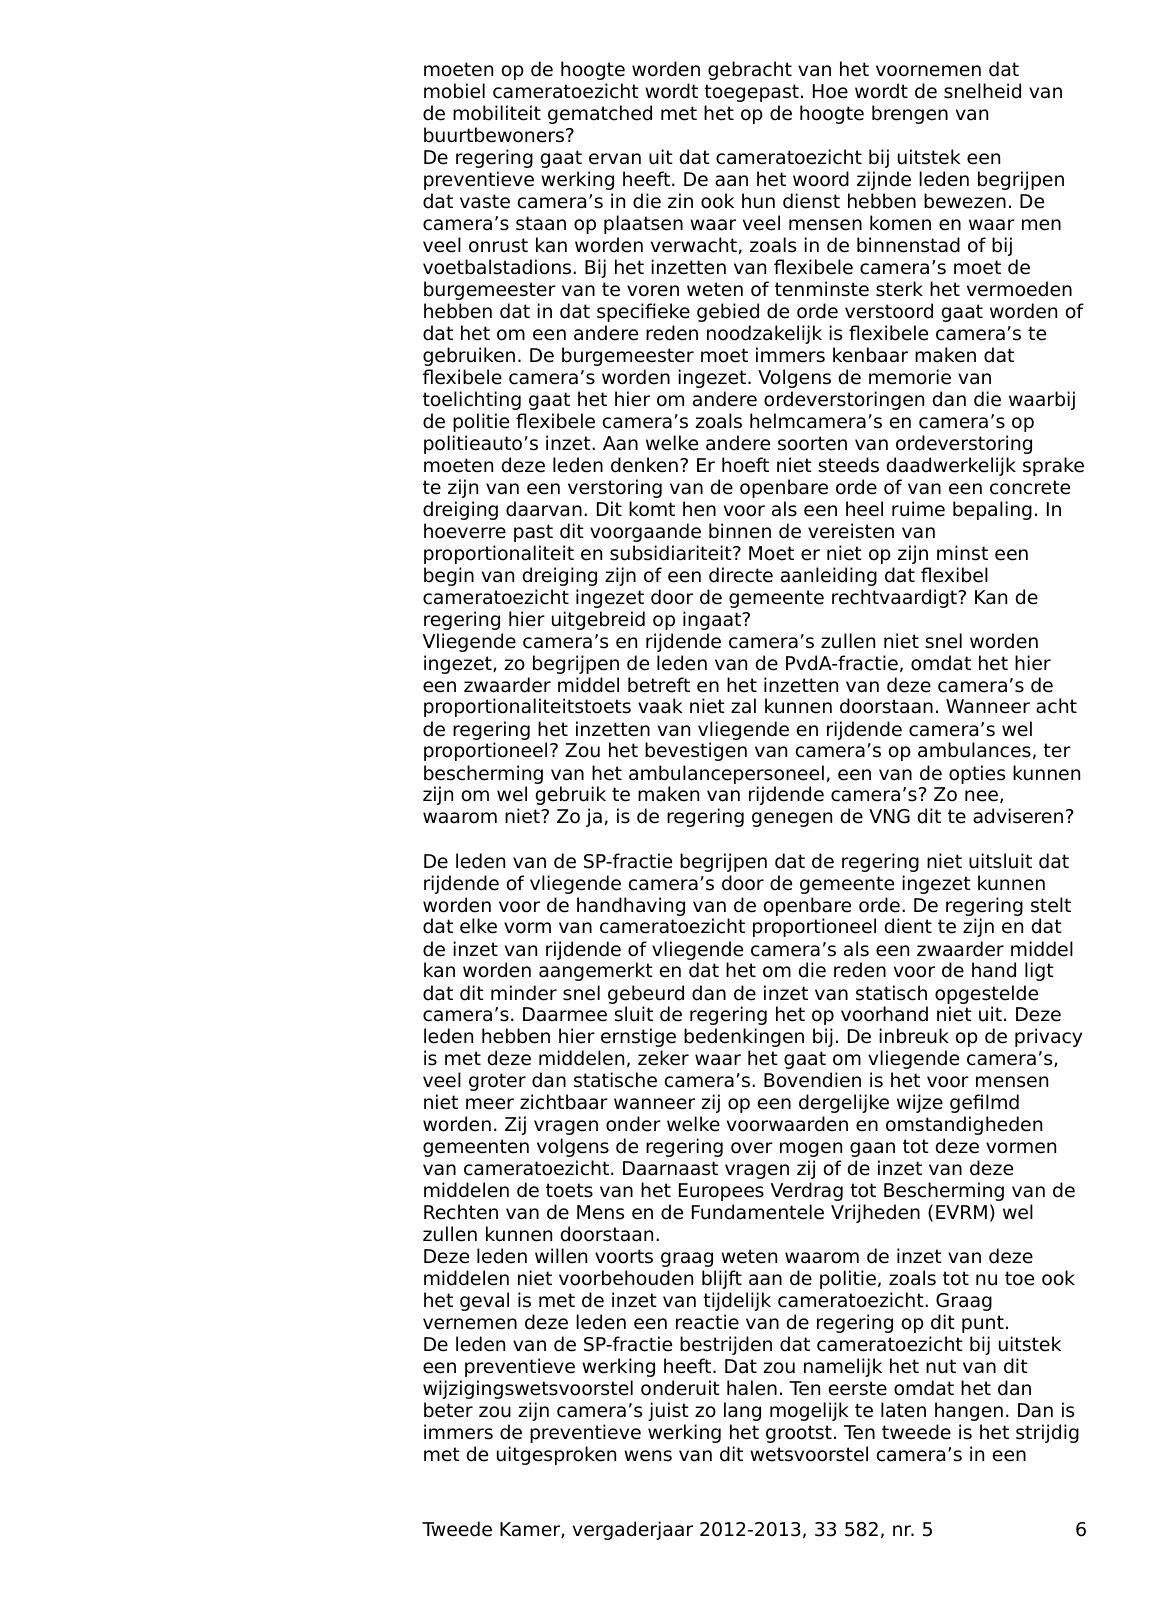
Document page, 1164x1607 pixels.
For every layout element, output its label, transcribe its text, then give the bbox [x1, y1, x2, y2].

text Vliegende camera’s en rijdende camera’s zullen niet snel worden ingezet, zo begrijpen de leden van de PvdA-fractie, omdat het hier een zwaarder middel betreft en het inzetten van deze camera’s de proportionaliteitstoets vaak niet zal kunnen doorstaan. Wanneer acht de regering het inzetten van vliegende en rijdende camera’s wel proportioneel? Zou het bevestigen van camera’s op ambulances, ter bescherming van het ambulancepersoneel, een van de opties kunnen zijn om wel gebruik te maken van rijdende camera’s? Zo nee, waarom niet? Zo ja, is de regering genegen de VNG dit te adviseren? [422, 631, 1087, 828]
text Deze leden willen voorts graag weten waarom de inzet van deze middelen niet voorbehouden blijft aan de politie, zoals tot nu toe ook het geval is met de inzet van tijdelijk cameratoezicht. Graag vernemen deze leden een reactie van de regering op dit punt. [422, 1246, 1087, 1334]
text De leden van de SP-fractie bestrijden dat cameratoezicht bij uitstek een preventieve werking heeft. Dat zou namelijk het nut van dit wijzigingswetsvoorstel onderuit halen. Ten eerste omdat het dan beter zou zijn camera’s juist zo lang mogelijk te laten hangen. Dan is immers de preventieve werking het grootst. Ten tweede is het strijdig met de uitgesproken wens van dit wetsvoorstel camera’s in een [422, 1334, 1087, 1466]
text De regering gaat ervan uit dat cameratoezicht bij uitstek een preventieve werking heeft. De aan het woord zijnde leden begrijpen dat vaste camera’s in die zin ook hun dienst hebben bewezen. De camera’s staan op plaatsen waar veel mensen komen en waar men veel onrust kan worden verwacht, zoals in de binnenstad of bij voetbalstadions. Bij het inzetten van flexibele camera’s moet de burgemeester van te voren weten of tenminste sterk het vermoeden hebben dat in dat specifieke gebied de orde verstoord gaat worden of dat het om een andere reden noodzakelijk is flexibele camera’s te gebruiken. De burgemeester moet immers kenbaar maken dat flexibele camera’s worden ingezet. Volgens de memorie van toelichting gaat het hier om andere ordeverstoringen dan die waarbij de politie flexibele camera’s zoals helmcamera’s en camera’s op politieauto’s inzet. Aan welke andere soorten van ordeverstoring moeten deze leden denken? Er hoeft niet steeds daadwerkelijk sprake te zijn van een verstoring van de openbare orde of van een concrete dreiging daarvan. Dit komt hen voor als een heel ruime bepaling. In hoeverre past dit voorgaande binnen de vereisten van proportionaliteit en subsidiariteit? Moet er niet op zijn minst een begin van dreiging zijn of een directe aanleiding dat flexibel cameratoezicht ingezet door de gemeente rechtvaardigt? Kan de regering hier uitgebreid op ingaat? [422, 147, 1087, 631]
text De leden van de SP-fractie begrijpen dat de regering niet uitsluit dat rijdende of vliegende camera’s door de gemeente ingezet kunnen worden voor de handhaving van de openbare orde. De regering stelt dat elke vorm van cameratoezicht proportioneel dient te zijn en dat de inzet van rijdende of vliegende camera’s als een zwaarder middel kan worden aangemerkt en dat het om die reden voor de hand ligt dat dit minder snel gebeurd dan de inzet van statisch opgestelde camera’s. Daarmee sluit de regering het op voorhand niet uit. Deze leden hebben hier ernstige bedenkingen bij. De inbreuk op de privacy is met deze middelen, zeker waar het gaat om vliegende camera’s, veel groter dan statische camera’s. Bovendien is het voor mensen niet meer zichtbaar wanneer zij op een dergelijke wijze gefilmd worden. Zij vragen onder welke voorwaarden en omstandigheden gemeenten volgens de regering over mogen gaan tot deze vormen van cameratoezicht. Daarnaast vragen zij of de inzet van deze middelen de toets van het Europees Verdrag tot Bescherming van de Rechten van de Mens en de Fundamentele Vrijheden (EVRM) wel zullen kunnen doorstaan. [422, 851, 1087, 1246]
text moeten op de hoogte worden gebracht van het voornemen dat mobiel cameratoezicht wordt toegepast. Hoe wordt de snelheid van de mobiliteit gematched met het op de hoogte brengen van buurtbewoners? [422, 59, 1087, 147]
